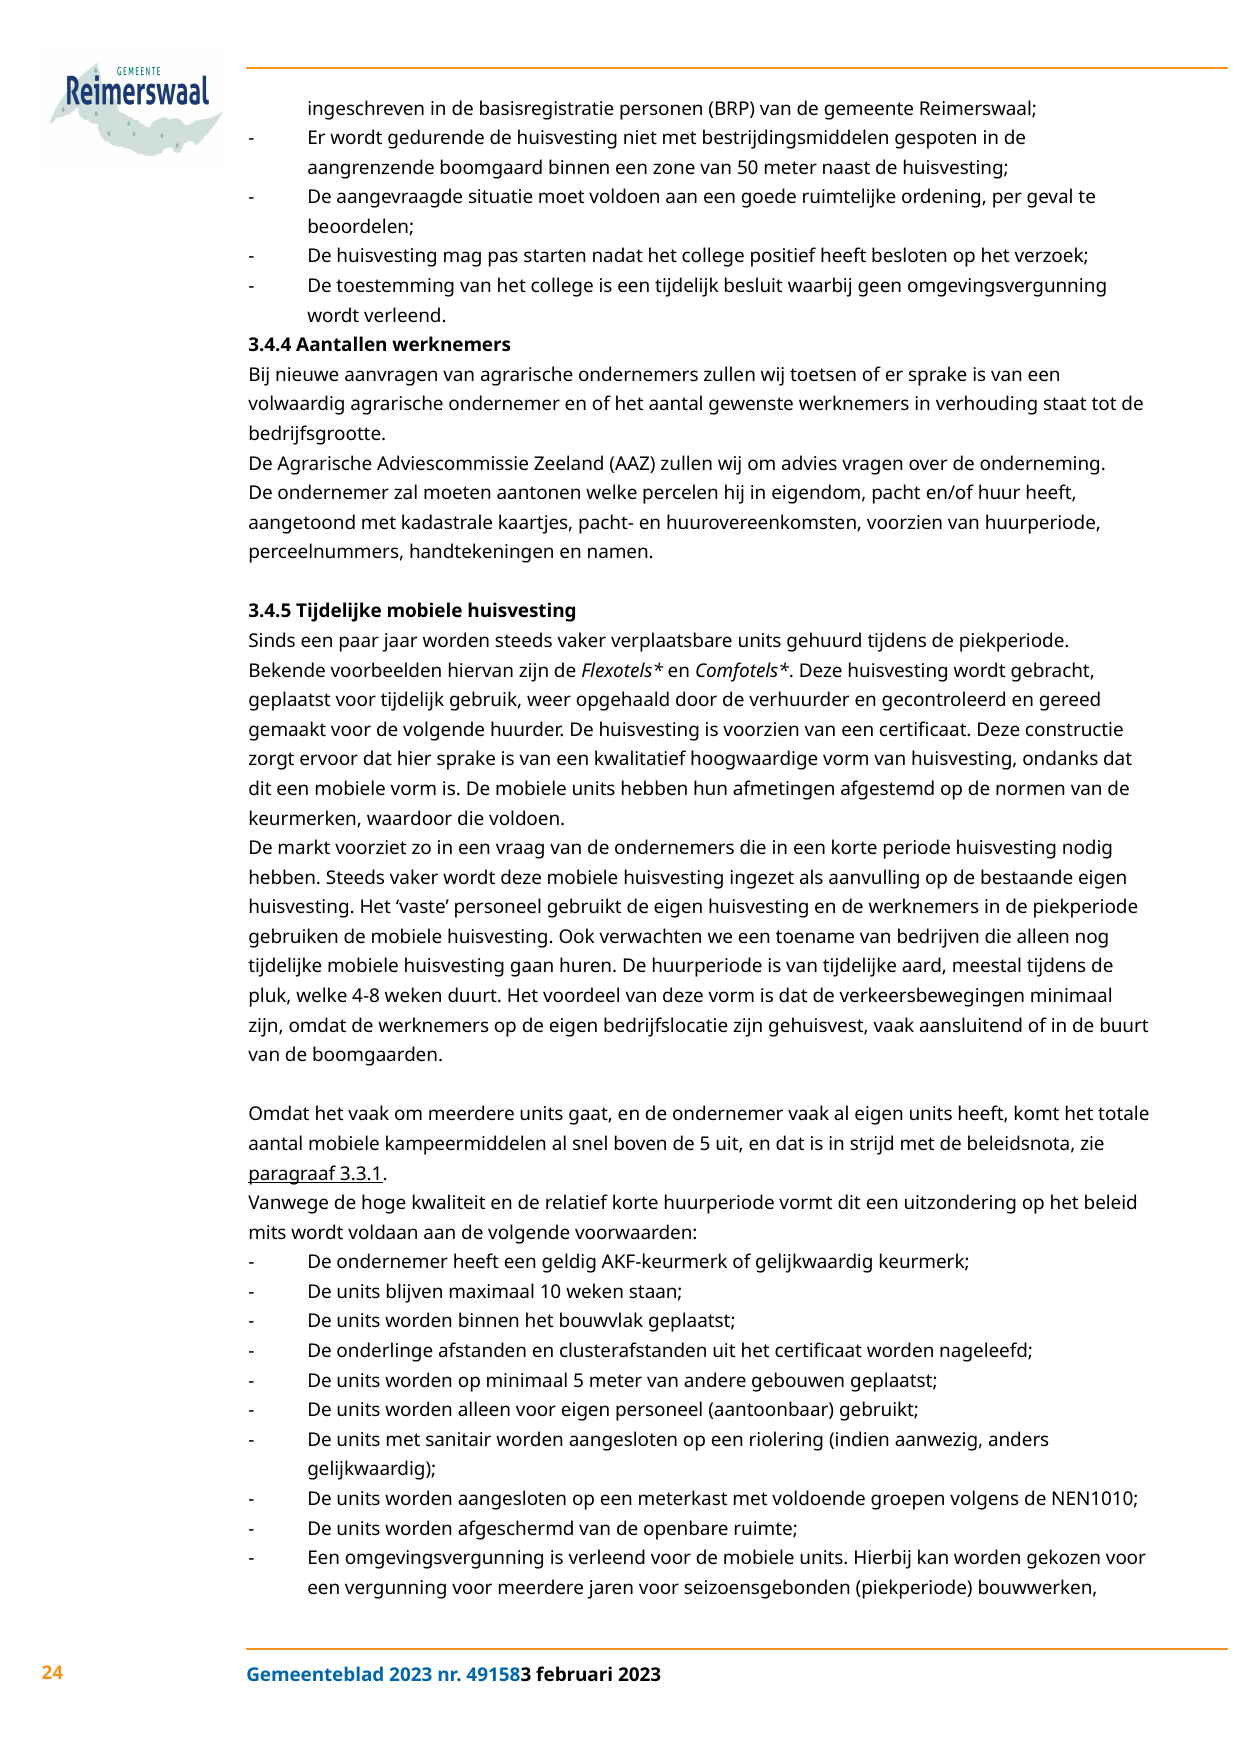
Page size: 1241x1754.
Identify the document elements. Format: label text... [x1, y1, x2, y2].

list De units met sanitair worden aangesloten op een riolering (indien aanwezig, anders gelijkwaardig); [248, 1426, 1152, 1481]
text De ondernemer zal moeten aantonen welke percelen hij in eigendom, pacht en/of huur heeft, aangetoond met kadastrale kaartjes, pacht- en huurovereenkomsten, voorzien van huurperiode, perceelnummers, handtekeningen en namen. [248, 479, 1152, 564]
list De onderlinge afstanden en clusterafstanden uit het certificaat worden nageleefd; [248, 1337, 1152, 1363]
text De markt voorziet zo in een vraag van de ondernemers die in een korte periode huisvesting nodig hebben. Steeds vaker wordt deze mobiele huisvesting ingezet als aanvulling op de bestaande eigen huisvesting. Het ‘vaste’ personeel gebruikt de eigen huisvesting en de werknemers in de piekperiode gebruiken de mobiele huisvesting. Ook verwachten we een toename van bedrijven die alleen nog tijdelijke mobiele huisvesting gaan huren. De huurperiode is van tijdelijke aard, meestal tijdens de pluk, welke 4-8 weken duurt. Het voordeel van deze vorm is dat de verkeersbewegingen minimaal zijn, omdat de werknemers op de eigen bedrijfslocatie zijn gehuisvest, vaak aansluitend of in de buurt van de boomgaarden. [248, 834, 1152, 1067]
list Een omgevingsvergunning is verleend voor de mobiele units. Hierbij kan worden gekozen voor een vergunning voor meerdere jaren voor seizoensgebonden (piekperiode) bouwwerken, [248, 1544, 1152, 1600]
list ingeschreven in de basisregistratie personen (BRP) van de gemeente Reimerswaal; [248, 95, 1152, 121]
list De units worden afgeschermd van de openbare ruimte; [248, 1515, 1152, 1541]
text Bij nieuwe aanvragen van agrarische ondernemers zullen wij toetsen of er sprake is van een volwaardig agrarische ondernemer en of het aantal gewenste werknemers in verhouding staat tot de bedrijfsgrootte. [248, 361, 1152, 446]
list De units worden binnen het bouwvlak geplaatst; [248, 1308, 1152, 1333]
text 3.4.4 Aantallen werknemers [248, 331, 1152, 357]
picture [41, 47, 231, 172]
list De units worden op minimaal 5 meter van andere gebouwen geplaatst; [248, 1367, 1152, 1393]
text De Agrarische Adviescommissie Zeeland (AAZ) zullen wij om advies vragen over de onderneming. [248, 450, 1152, 476]
text Vanwege de hoge kwaliteit en de relatief korte huurperiode vormt dit een uitzondering op het beleid mits wordt voldaan aan de volgende voorwaarden: [248, 1189, 1152, 1245]
list De aangevraagde situatie moet voldoen aan een goede ruimtelijke ordening, per geval te beoordelen; [248, 183, 1152, 239]
list De huisvesting mag pas starten nadat het college positief heeft besloten op het verzoek; [248, 243, 1152, 268]
list De units blijven maximaal 10 weken staan; [248, 1278, 1152, 1304]
list De units worden aangesloten op een meterkast met voldoende groepen volgens de NEN1010; [248, 1485, 1152, 1511]
text Omdat het vaak om meerdere units gaat, en de ondernemer vaak al eigen units heeft, komt het totale aantal mobiele kampeermiddelen al snel boven de 5 uit, en dat is in strijd met de beleidsnota, zie paragraaf 3.3.1. [248, 1101, 1152, 1186]
list Er wordt gedurende de huisvesting niet met bestrijdingsmiddelen gespoten in de aangrenzende boomgaard binnen een zone van 50 meter naast de huisvesting; [248, 124, 1152, 180]
list De units worden alleen voor eigen personeel (aantoonbaar) gebruikt; [248, 1396, 1152, 1422]
text Sinds een paar jaar worden steeds vaker verplaatsbare units gehuurd tijdens de piekperiode. Bekende voorbeelden hiervan zijn de Flexotels* en Comfotels*. Deze huisvesting wordt gebracht, geplaatst voor tijdelijk gebruik, weer opgehaald door de verhuurder en gecontroleerd en gereed gemaakt voor de volgende huurder. De huisvesting is voorzien van een certificaat. Deze constructie zorgt ervoor dat hier sprake is van een kwalitatief hoogwaardige vorm van huisvesting, ondanks dat dit een mobiele vorm is. De mobiele units hebben hun afmetingen afgestemd op de normen van de keurmerken, waardoor die voldoen. [248, 627, 1152, 831]
text 3.4.5 Tijdelijke mobiele huisvesting [248, 598, 1152, 623]
list De ondernemer heeft een geldig AKF-keurmerk of gelijkwaardig keurmerk; [248, 1248, 1152, 1274]
list De toestemming van het college is een tijdelijk besluit waarbij geen omgevingsvergunning wordt verleend. [248, 272, 1152, 328]
